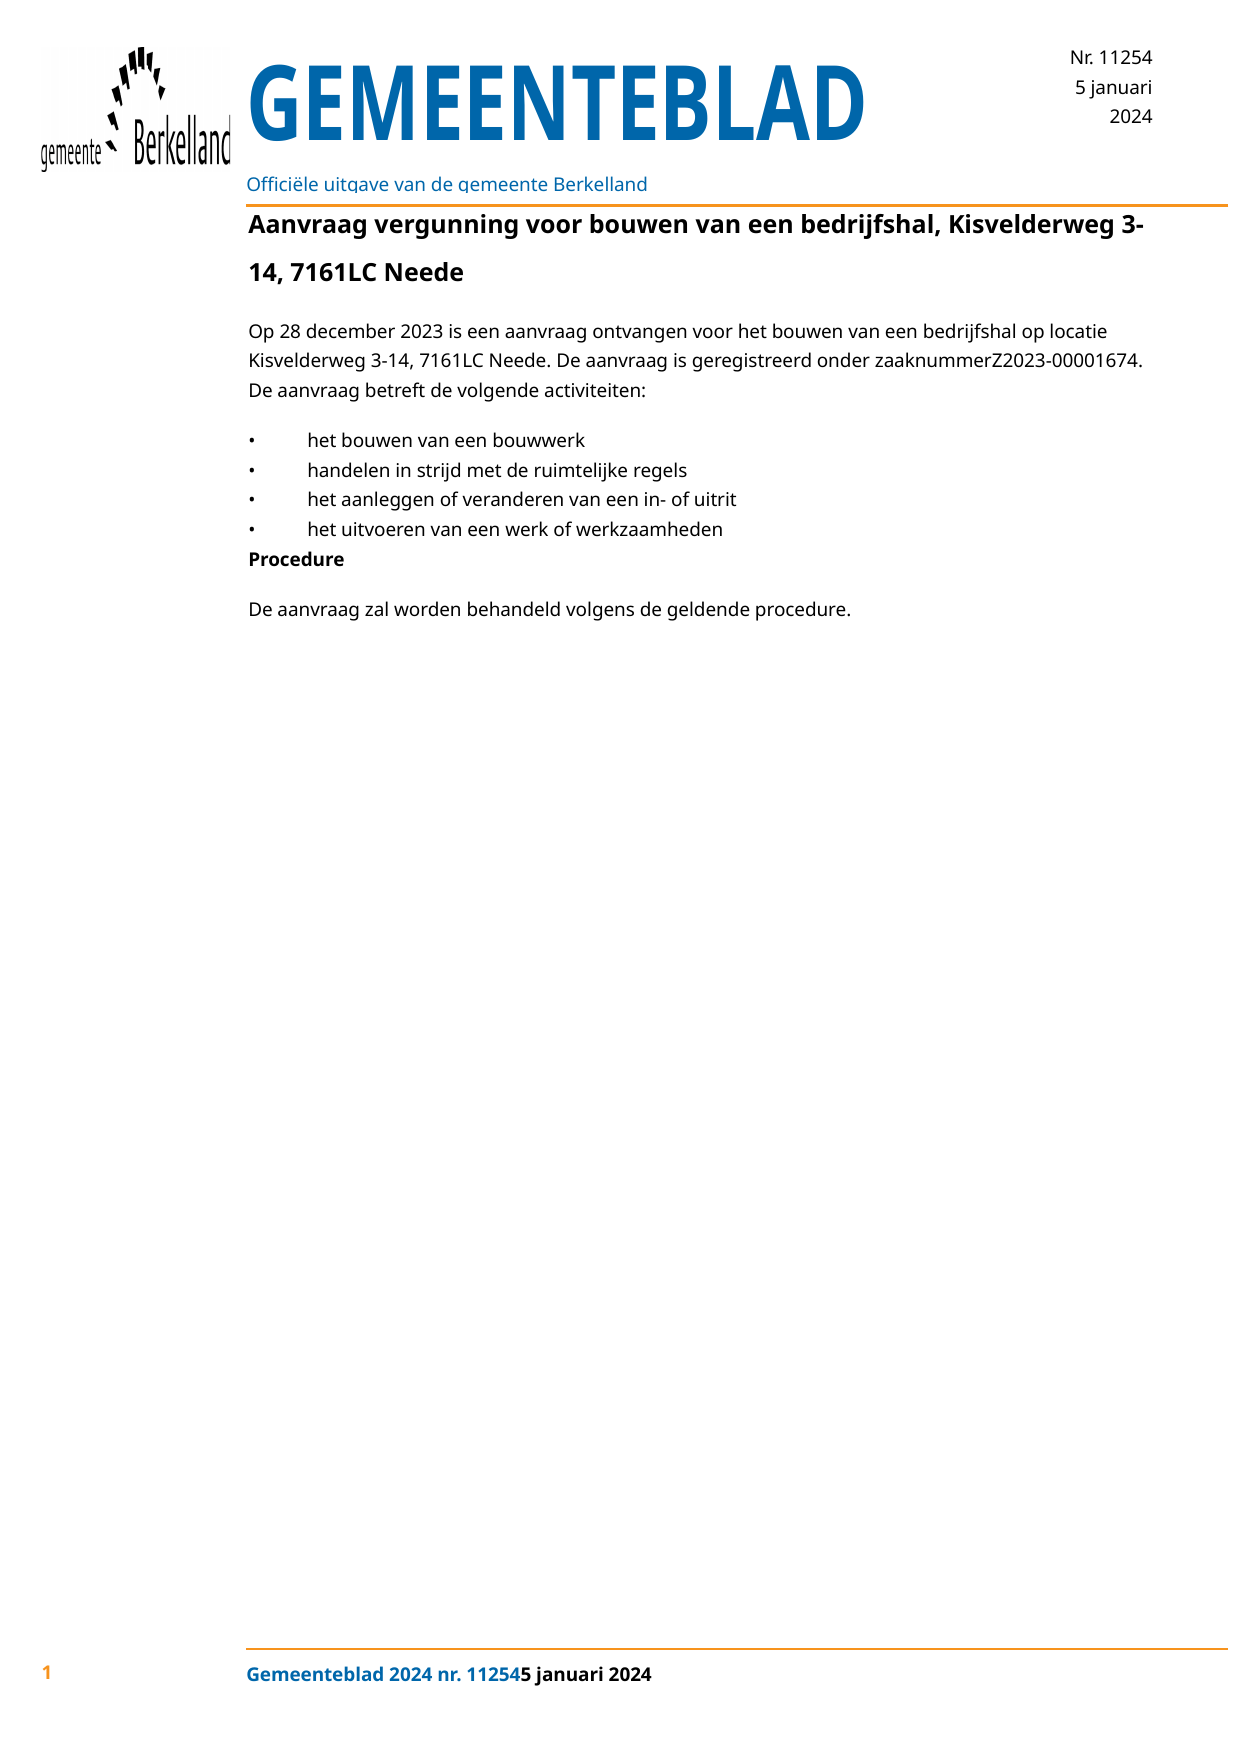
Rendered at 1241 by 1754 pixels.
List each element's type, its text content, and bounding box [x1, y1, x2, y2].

list het bouwen van een bouwwerk [248, 427, 1152, 453]
text Procedure [248, 546, 1152, 572]
list het aanleggen of veranderen van een in- of uitrit [248, 487, 1152, 512]
picture [41, 47, 231, 172]
text Op 28 december 2023 is een aanvraag ontvangen voor het bouwen van een bedrijfshal op locatie Kisvelderweg 3-14, 7161LC Neede. De aanvraag is geregistreerd onder zaaknummerZ2023-00001674. De aanvraag betreft de volgende activiteiten: [248, 318, 1152, 403]
text Aanvraag vergunning voor bouwen van een bedrijfshal, Kisvelderweg 3-14, 7161LC Neede [248, 207, 1152, 288]
list het uitvoeren van een werk of werkzaamheden [248, 516, 1152, 542]
list handelen in strijd met de ruimtelijke regels [248, 457, 1152, 483]
text De aanvraag zal worden behandeld volgens de geldende procedure. [248, 596, 1152, 622]
